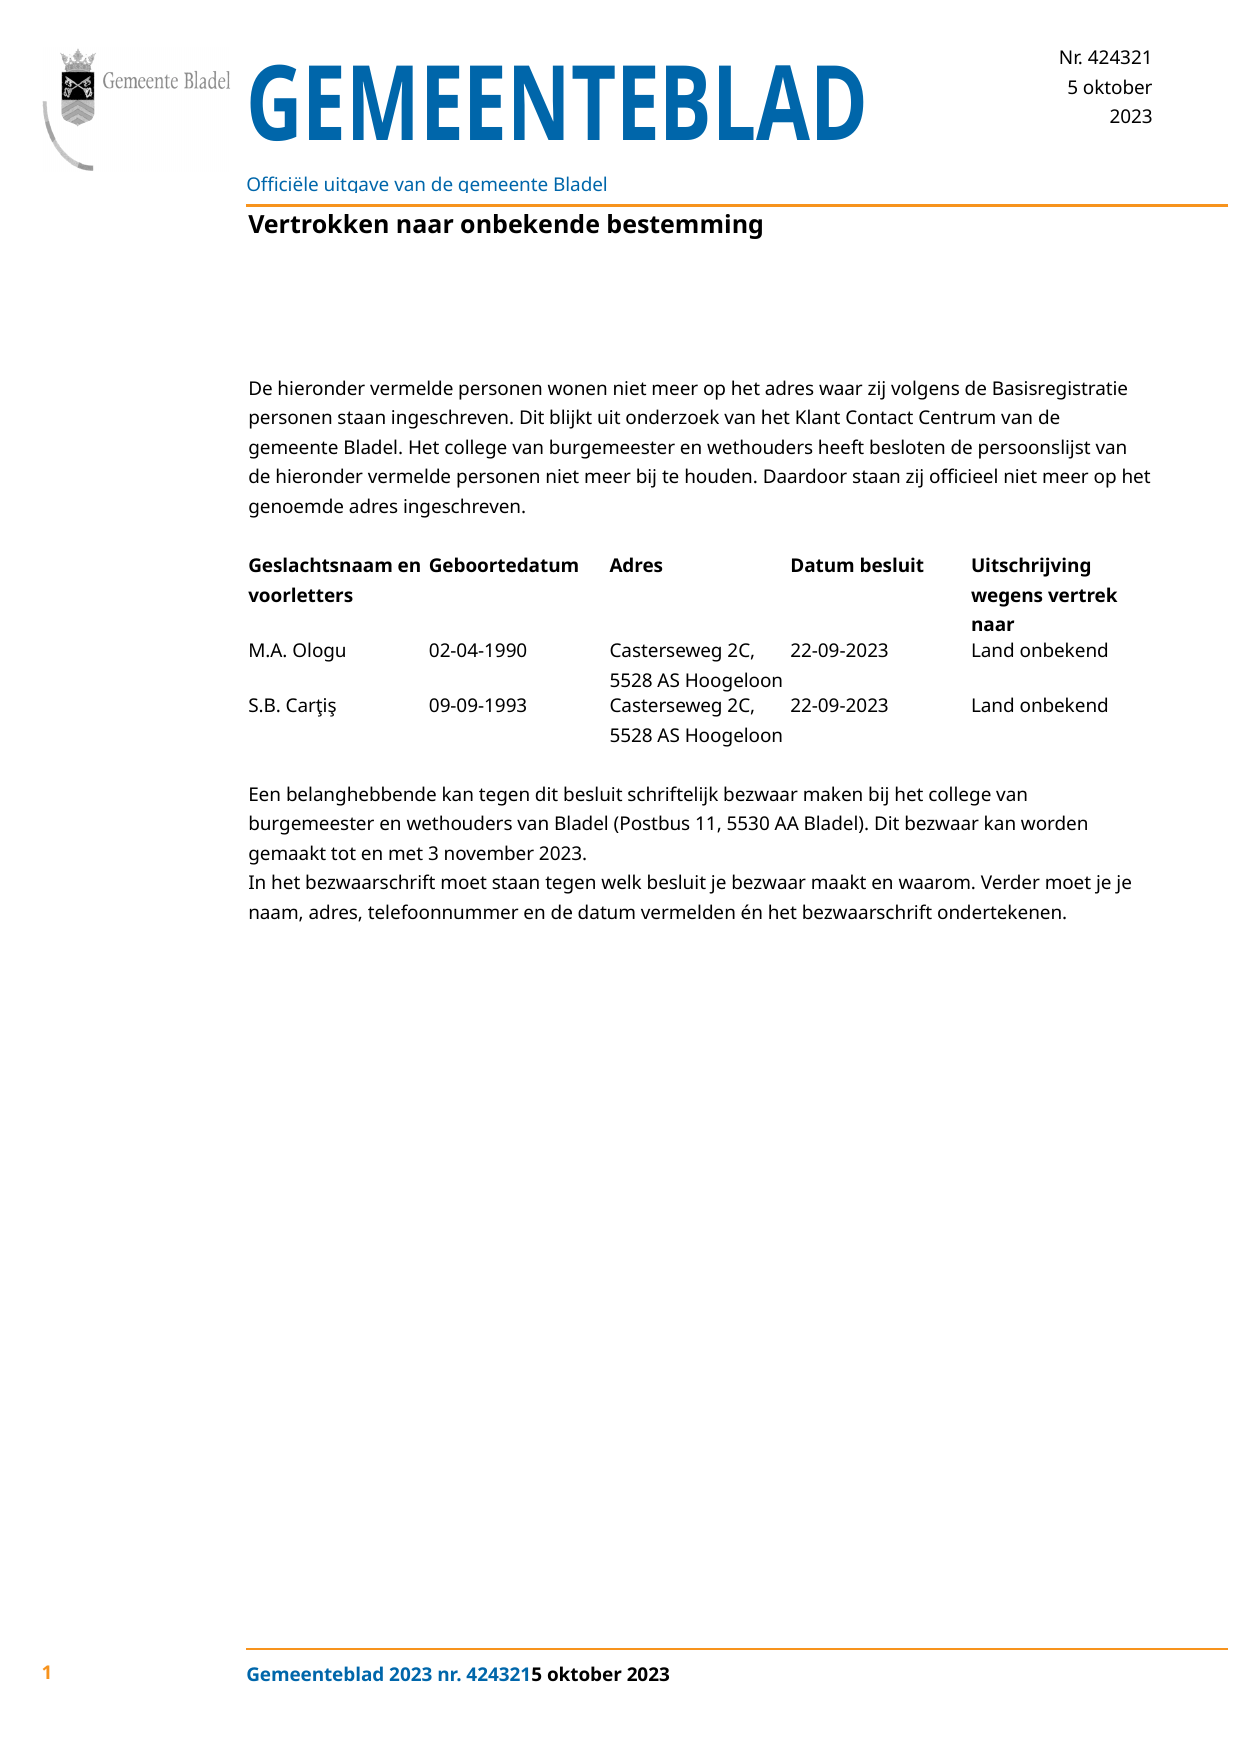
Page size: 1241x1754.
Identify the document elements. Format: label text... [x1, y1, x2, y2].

table_cell Casterseweg 2C, 5528 AS Hoogeloon [609, 638, 790, 693]
table_header Uitschrijving wegens vertrek naar [971, 553, 1152, 637]
table_header Geboortedatum [429, 553, 609, 637]
table_cell M.A. Ologu [248, 638, 429, 693]
text Een belanghebbende kan tegen dit besluit schriftelijk bezwaar maken bij het college van burgemeester en wethouders van Bladel (Postbus 11, 5530 AA Bladel). Dit bezwaar kan worden gemaakt tot en met 3 november 2023. [248, 781, 1152, 866]
table_cell Land onbekend [971, 638, 1152, 693]
table_cell S.B. Carţiş [248, 693, 429, 748]
table_cell 09-09-1993 [429, 693, 609, 748]
table_header Geslachtsnaam en voorletters [248, 553, 429, 637]
table_cell 22-09-2023 [790, 693, 971, 748]
table_header Adres [609, 553, 790, 637]
table_header Datum besluit [790, 553, 971, 637]
text Vertrokken naar onbekende bestemming [248, 207, 1152, 241]
picture [41, 47, 231, 172]
table_cell 02-04-1990 [429, 638, 609, 693]
table_cell Land onbekend [971, 693, 1152, 748]
text In het bezwaarschrift moet staan tegen welk besluit je bezwaar maakt en waarom. Verder moet je je naam, adres, telefoonnummer en de datum vermelden én het bezwaarschrift ondertekenen. [248, 869, 1152, 925]
table_cell Casterseweg 2C, 5528 AS Hoogeloon [609, 693, 790, 748]
table_cell 22-09-2023 [790, 638, 971, 693]
text De hieronder vermelde personen wonen niet meer op het adres waar zij volgens de Basisregistratie personen staan ingeschreven. Dit blijkt uit onderzoek van het Klant Contact Centrum van de gemeente Bladel. Het college van burgemeester en wethouders heeft besloten de persoonslijst van de hieronder vermelde personen niet meer bij te houden. Daardoor staan zij officieel niet meer op het genoemde adres ingeschreven. [248, 375, 1152, 519]
